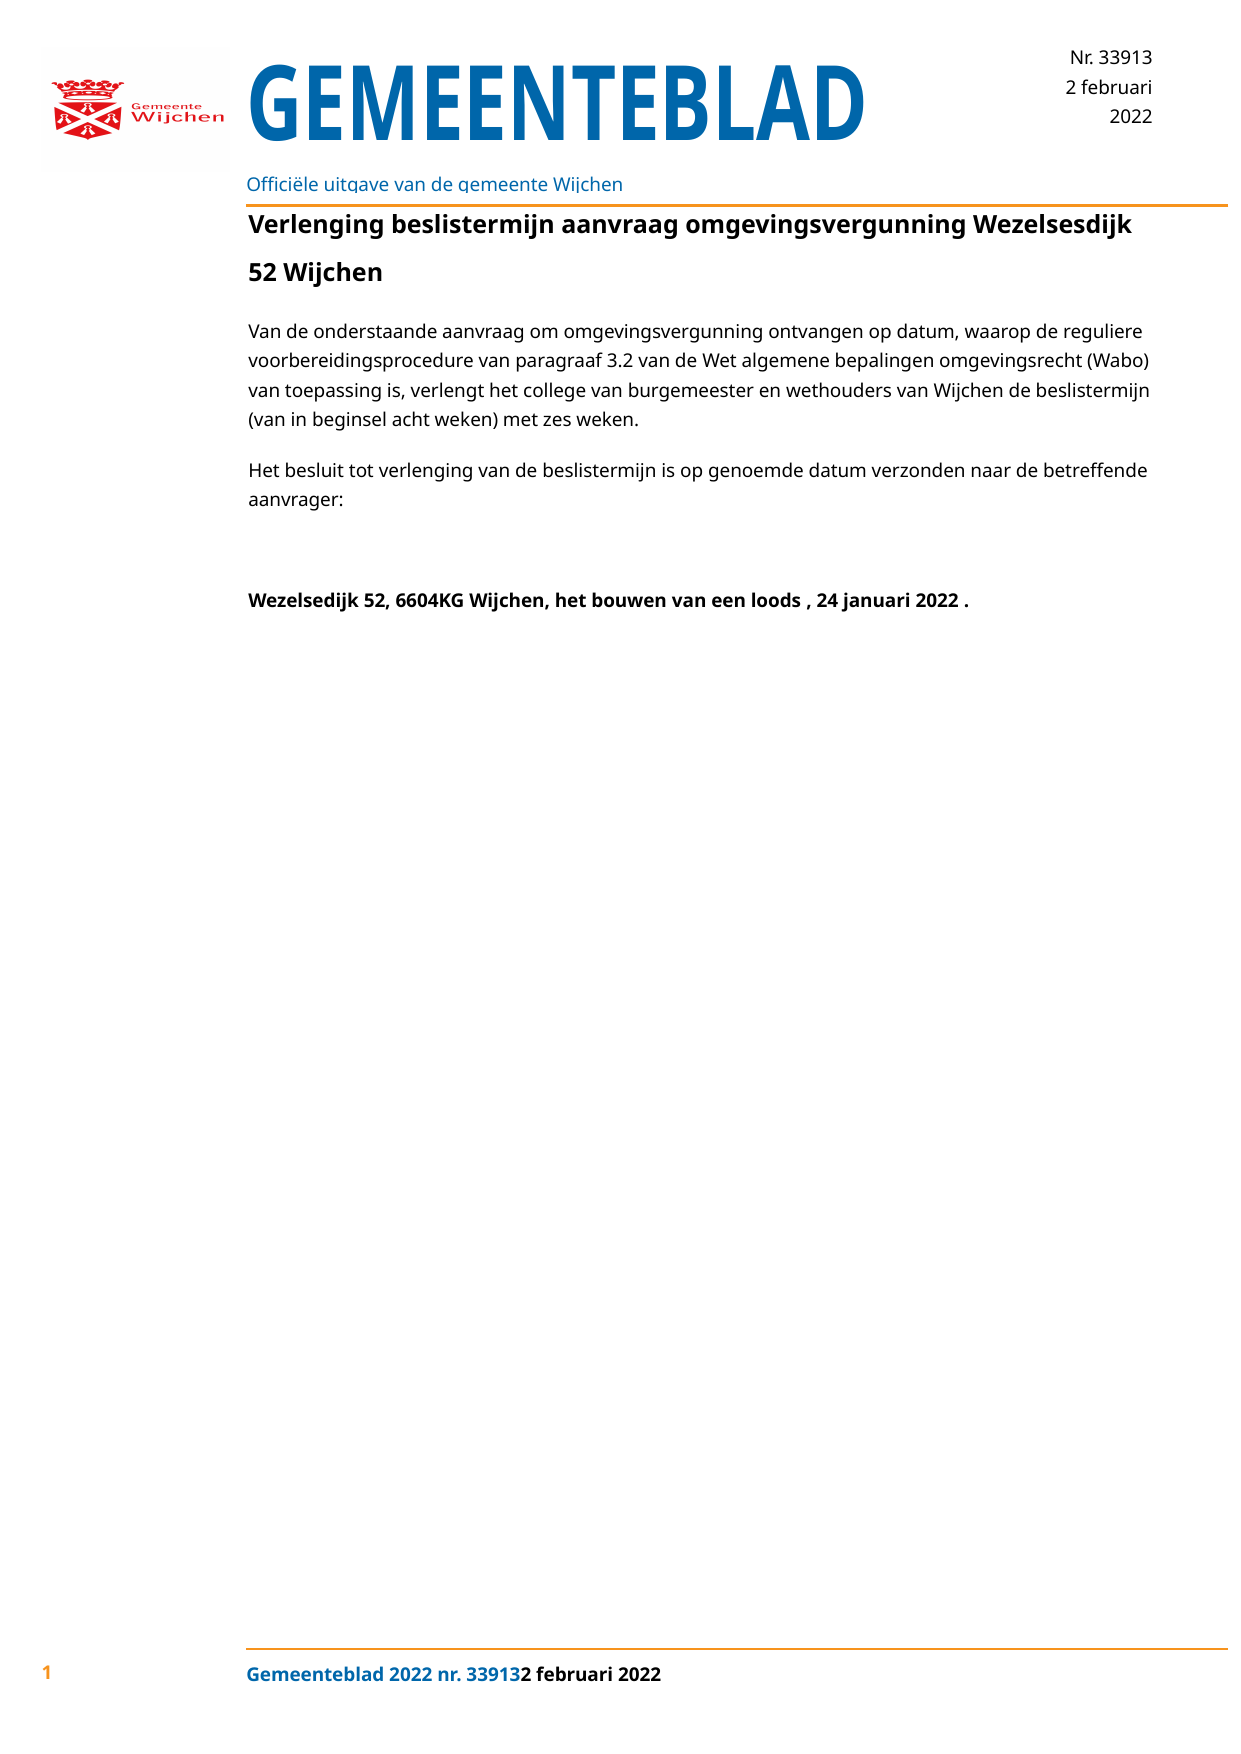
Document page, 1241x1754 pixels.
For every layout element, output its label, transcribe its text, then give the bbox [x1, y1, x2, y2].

text Van de onderstaande aanvraag om omgevingsvergunning ontvangen op datum, waarop de reguliere voorbereidingsprocedure van paragraaf 3.2 van de Wet algemene bepalingen omgevingsrecht (Wabo) van toepassing is, verlengt het college van burgemeester en wethouders van Wijchen de beslistermijn (van in beginsel acht weken) met zes weken. [248, 318, 1152, 432]
text Verlenging beslistermijn aanvraag omgevingsvergunning Wezelsesdijk 52 Wijchen [248, 207, 1152, 288]
text Wezelsedijk 52, 6604KG Wijchen, het bouwen van een loods , 24 januari 2022 . [248, 587, 1152, 613]
text Het besluit tot verlenging van de beslistermijn is op genoemde datum verzonden naar de betreffende aanvrager: [248, 457, 1152, 512]
picture [41, 47, 231, 172]
